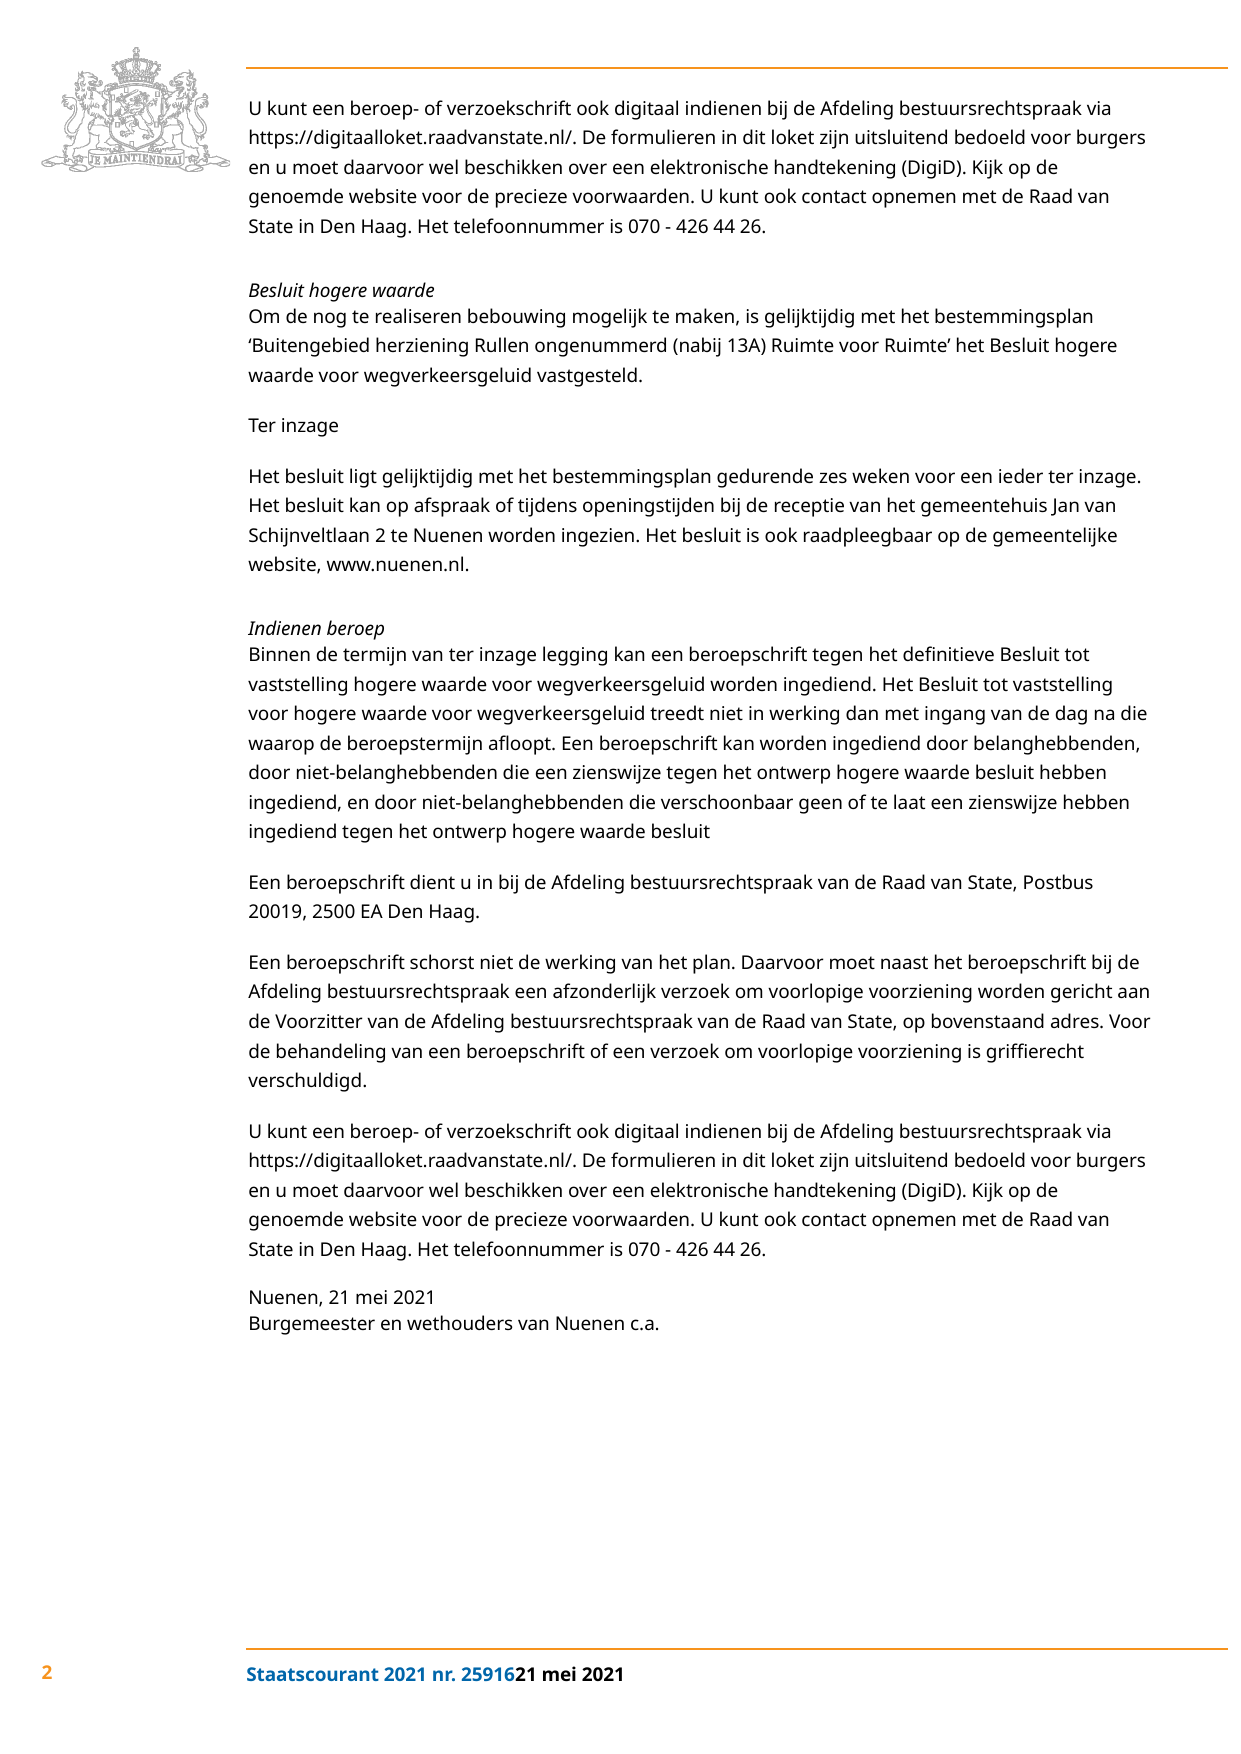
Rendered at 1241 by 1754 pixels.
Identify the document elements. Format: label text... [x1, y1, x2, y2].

text Een beroepschrift schorst niet de werking van het plan. Daarvoor moet naast het beroepschrift bij de Afdeling bestuursrechtspraak een afzonderlijk verzoek om voorlopige voorziening worden gericht aan de Voorzitter van de Afdeling bestuursrechtspraak van de Raad van State, op bovenstaand adres. Voor de behandeling van een beroepschrift of een verzoek om voorlopige voorziening is griffierecht verschuldigd. [248, 949, 1152, 1093]
text Burgemeester en wethouders van Nuenen c.a. [248, 1310, 1152, 1336]
text U kunt een beroep- of verzoekschrift ook digitaal indienen bij de Afdeling bestuursrechtspraak via https://digitaalloket.raadvanstate.nl/. De formulieren in dit loket zijn uitsluitend bedoeld voor burgers en u moet daarvoor wel beschikken over een elektronische handtekening (DigiD). Kijk op de genoemde website voor de precieze voorwaarden. U kunt ook contact opnemen met de Raad van State in Den Haag. Het telefoonnummer is 070 - 426 44 26. [248, 95, 1152, 239]
text Het besluit ligt gelijktijdig met het bestemmingsplan gedurende zes weken voor een ieder ter inzage. Het besluit kan op afspraak of tijdens openingstijden bij de receptie van het gemeentehuis Jan van Schijnveltlaan 2 te Nuenen worden ingezien. Het besluit is ook raadpleegbaar op de gemeentelijke website, www.nuenen.nl. [248, 463, 1152, 577]
text Ter inzage [248, 412, 1152, 438]
text Een beroepschrift dient u in bij de Afdeling bestuursrechtspraak van de Raad van State, Postbus 20019, 2500 EA Den Haag. [248, 869, 1152, 924]
picture [41, 47, 231, 172]
text Besluit hogere waarde [248, 277, 1152, 303]
text Om de nog te realiseren bebouwing mogelijk te maken, is gelijktijdig met het bestemmingsplan ‘Buitengebied herziening Rullen ongenummerd (nabij 13A) Ruimte voor Ruimte’ het Besluit hogere waarde voor wegverkeersgeluid vastgesteld. [248, 303, 1152, 388]
text Indienen beroep [248, 616, 1152, 641]
text Nuenen, 21 mei 2021 [248, 1284, 1152, 1310]
text Binnen de termijn van ter inzage legging kan een beroepschrift tegen het definitieve Besluit tot vaststelling hogere waarde voor wegverkeersgeluid worden ingediend. Het Besluit tot vaststelling voor hogere waarde voor wegverkeersgeluid treedt niet in werking dan met ingang van de dag na die waarop de beroepstermijn afloopt. Een beroepschrift kan worden ingediend door belanghebbenden, door niet-belanghebbenden die een zienswijze tegen het ontwerp hogere waarde besluit hebben ingediend, en door niet-belanghebbenden die verschoonbaar geen of te laat een zienswijze hebben ingediend tegen het ontwerp hogere waarde besluit [248, 641, 1152, 844]
text U kunt een beroep- of verzoekschrift ook digitaal indienen bij de Afdeling bestuursrechtspraak via https://digitaalloket.raadvanstate.nl/. De formulieren in dit loket zijn uitsluitend bedoeld voor burgers en u moet daarvoor wel beschikken over een elektronische handtekening (DigiD). Kijk op de genoemde website voor de precieze voorwaarden. U kunt ook contact opnemen met de Raad van State in Den Haag. Het telefoonnummer is 070 - 426 44 26. [248, 1118, 1152, 1262]
